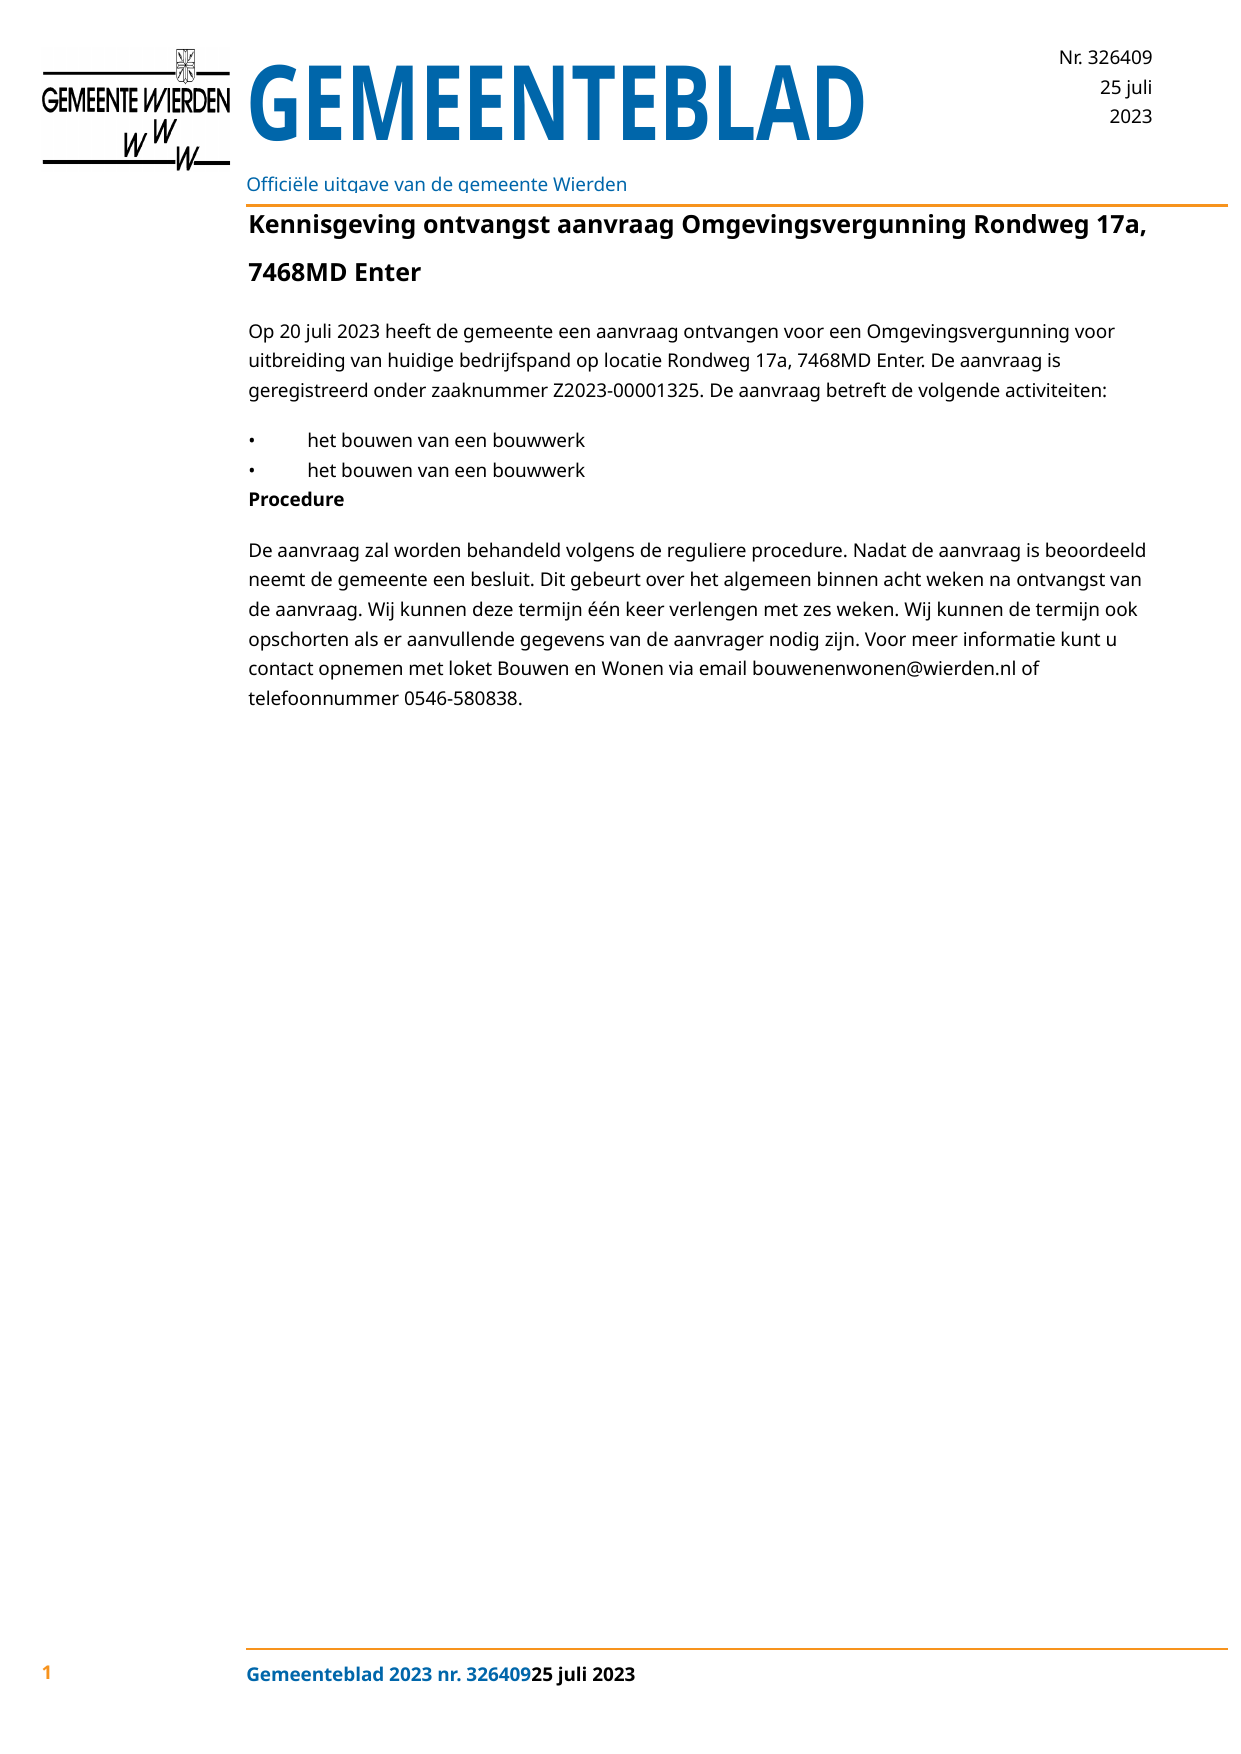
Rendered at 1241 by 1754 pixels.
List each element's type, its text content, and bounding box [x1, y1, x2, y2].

text Kennisgeving ontvangst aanvraag Omgevingsvergunning Rondweg 17a, 7468MD Enter [248, 207, 1152, 288]
text Procedure [248, 487, 1152, 512]
text Op 20 juli 2023 heeft de gemeente een aanvraag ontvangen voor een Omgevingsvergunning voor uitbreiding van huidige bedrijfspand op locatie Rondweg 17a, 7468MD Enter. De aanvraag is geregistreerd onder zaaknummer Z2023-00001325. De aanvraag betreft de volgende activiteiten: [248, 318, 1152, 403]
picture [41, 47, 231, 172]
list het bouwen van een bouwwerk [248, 457, 1152, 483]
text De aanvraag zal worden behandeld volgens de reguliere procedure. Nadat de aanvraag is beoordeeld neemt de gemeente een besluit. Dit gebeurt over het algemeen binnen acht weken na ontvangst van de aanvraag. Wij kunnen deze termijn één keer verlengen met zes weken. Wij kunnen de termijn ook opschorten als er aanvullende gegevens van de aanvrager nodig zijn. Voor meer informatie kunt u contact opnemen met loket Bouwen en Wonen via email bouwenenwonen@wierden.nl of telefoonnummer 0546-580838. [248, 537, 1152, 711]
list het bouwen van een bouwwerk [248, 427, 1152, 453]
